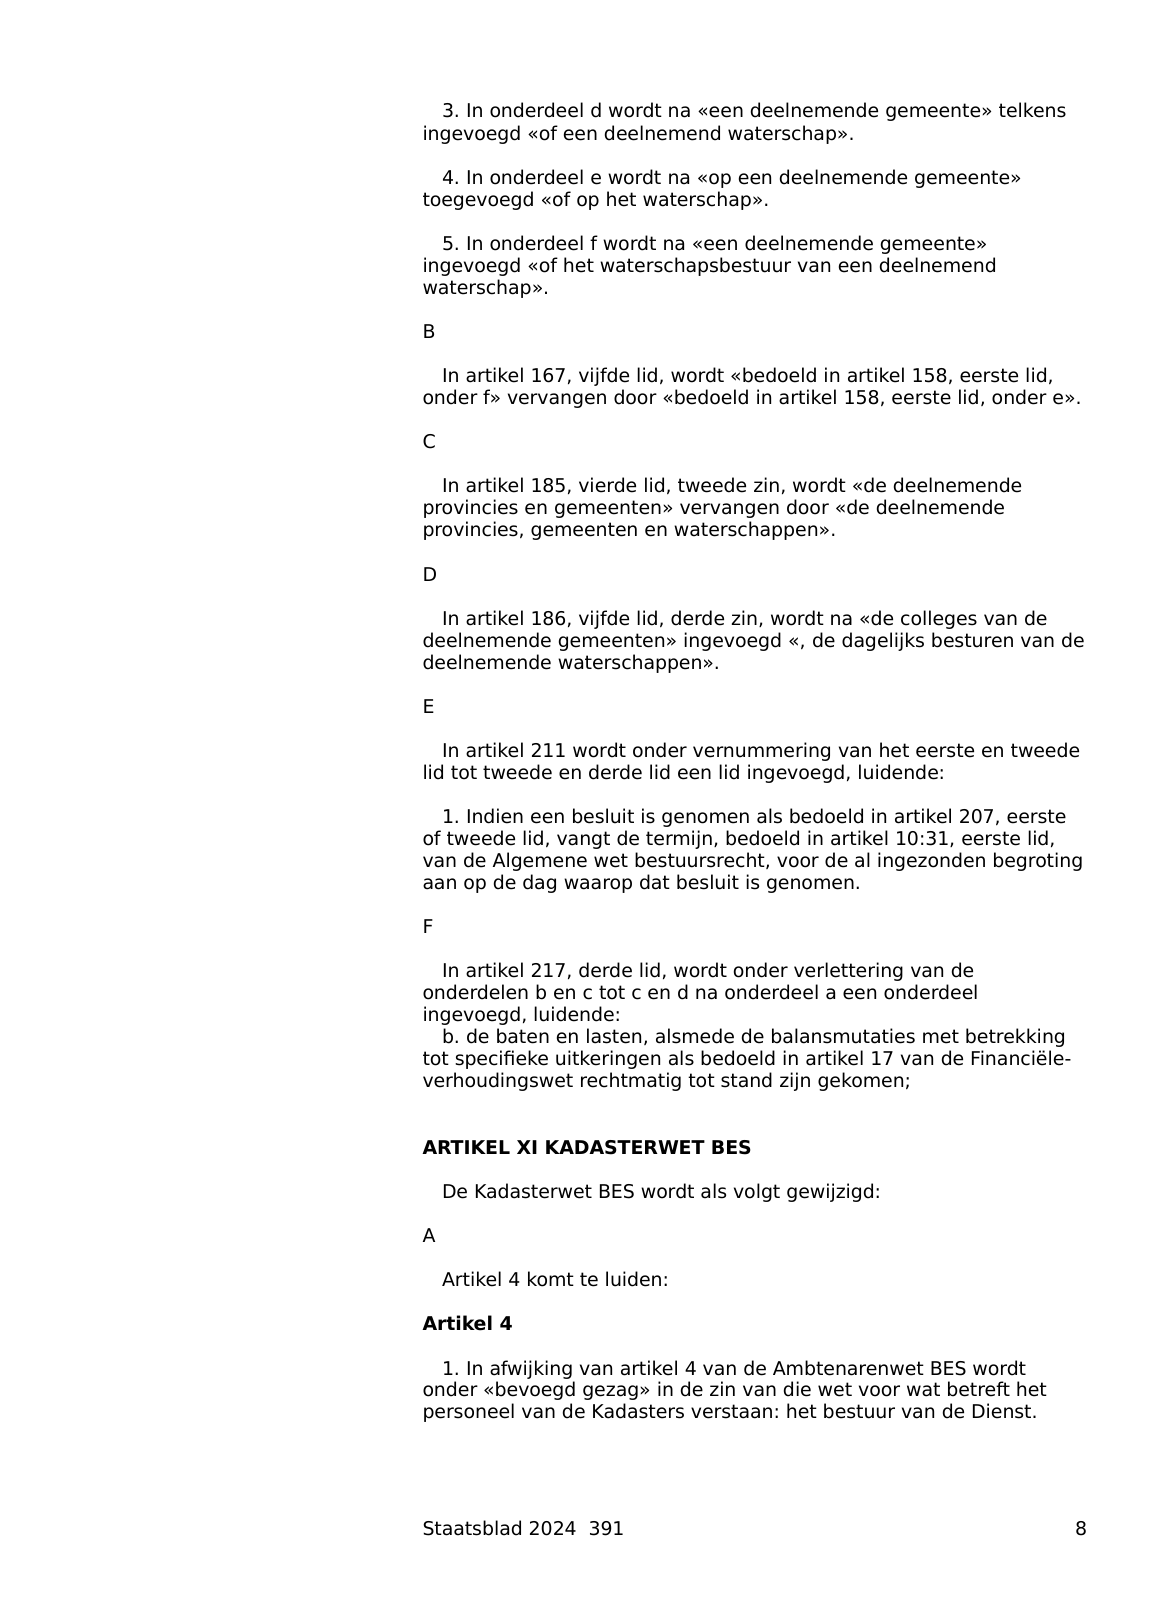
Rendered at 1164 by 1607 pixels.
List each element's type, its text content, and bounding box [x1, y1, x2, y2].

subtitle ARTIKEL XI KADASTERWET BES [422, 1137, 1087, 1158]
text C [422, 431, 1087, 453]
text 4. In onderdeel e wordt na «op een deelnemende gemeente» toegevoegd «of op het waterschap». [422, 167, 1087, 211]
text E [422, 696, 1087, 718]
text In artikel 185, vierde lid, tweede zin, wordt «de deelnemende provincies en gemeenten» vervangen door «de deelnemende provincies, gemeenten en waterschappen». [422, 475, 1087, 541]
text B [422, 321, 1087, 343]
text 1. Indien een besluit is genomen als bedoeld in artikel 207, eerste of tweede lid, vangt de termijn, bedoeld in artikel 10:31, eerste lid, van de Algemene wet bestuursrecht, voor de al ingezonden begroting aan op de dag waarop dat besluit is genomen. [422, 806, 1087, 894]
text 5. In onderdeel f wordt na «een deelnemende gemeente» ingevoegd «of het waterschapsbestuur van een deelnemend waterschap». [422, 233, 1087, 299]
text b. de baten en lasten, alsmede de balansmutaties met betrekking tot specifieke uitkeringen als bedoeld in artikel 17 van de Financiële-verhoudingswet rechtmatig tot stand zijn gekomen; [422, 1026, 1087, 1092]
text De Kadasterwet BES wordt als volgt gewijzigd: [422, 1181, 1087, 1203]
text A [422, 1225, 1087, 1247]
text In artikel 167, vijfde lid, wordt «bedoeld in artikel 158, eerste lid, onder f» vervangen door «bedoeld in artikel 158, eerste lid, onder e». [422, 365, 1087, 409]
text 1. In afwijking van artikel 4 van de Ambtenarenwet BES wordt onder «bevoegd gezag» in de zin van die wet voor wat betreft het personeel van de Kadasters verstaan: het bestuur van de Dienst. [422, 1357, 1087, 1423]
text F [422, 916, 1087, 938]
text 3. In onderdeel d wordt na «een deelnemende gemeente» telkens ingevoegd «of een deelnemend waterschap». [422, 100, 1087, 144]
text In artikel 217, derde lid, wordt onder verlettering van de onderdelen b en c tot c en d na onderdeel a een onderdeel ingevoegd, luidende: [422, 960, 1087, 1026]
subtitle Artikel 4 [422, 1313, 1087, 1335]
text D [422, 563, 1087, 585]
text Artikel 4 komt te luiden: [422, 1269, 1087, 1291]
text In artikel 186, vijfde lid, derde zin, wordt na «de colleges van de deelnemende gemeenten» ingevoegd «, de dagelijks besturen van de deelnemende waterschappen». [422, 608, 1087, 673]
text In artikel 211 wordt onder vernummering van het eerste en tweede lid tot tweede en derde lid een lid ingevoegd, luidende: [422, 740, 1087, 784]
